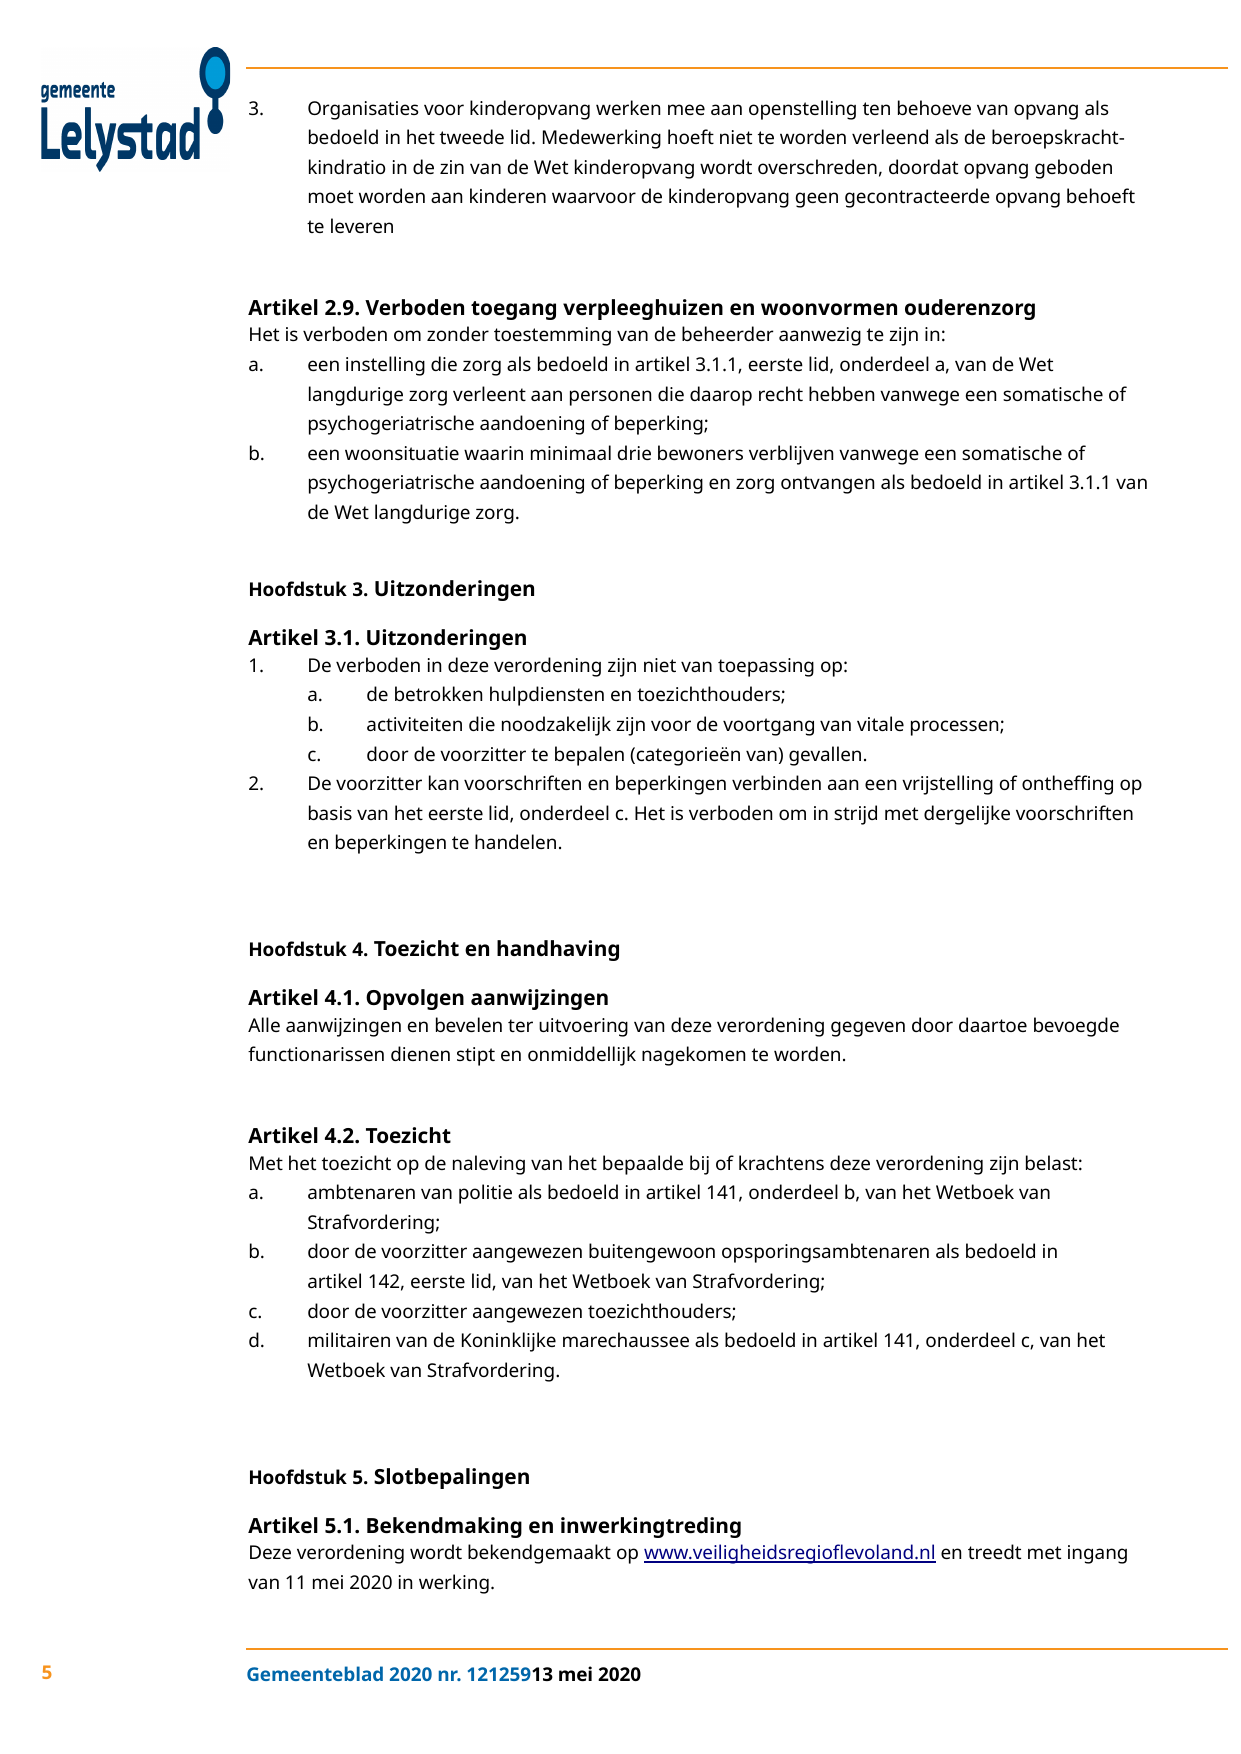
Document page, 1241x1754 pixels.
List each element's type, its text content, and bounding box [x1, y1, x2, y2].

text Artikel 3.1. Uitzonderingen [248, 623, 1152, 652]
text Hoofdstuk 4. Toezicht en handhaving [248, 934, 1152, 963]
text Artikel 4.2. Toezicht [248, 1122, 1152, 1150]
list een woonsituatie waarin minimaal drie bewoners verblijven vanwege een somatische of psychogeriatrische aandoening of beperking en zorg ontvangen als bedoeld in artikel 3.1.1 van de Wet langdurige zorg. [248, 440, 1152, 525]
text Artikel 4.1. Opvolgen aanwijzingen [248, 983, 1152, 1012]
list activiteiten die noodzakelijk zijn voor de voortgang van vitale processen; [307, 711, 1152, 737]
picture [41, 47, 231, 172]
text Artikel 2.9. Verboden toegang verpleeghuizen en woonvormen ouderenzorg [248, 293, 1152, 322]
text Artikel 5.1. Bekendmaking en inwerkingtreding [248, 1511, 1152, 1539]
list De verboden in deze verordening zijn niet van toepassing op: [248, 652, 1152, 678]
text Hoofdstuk 3. Uitzonderingen [248, 574, 1152, 603]
text Het is verboden om zonder toestemming van de beheerder aanwezig te zijn in: [248, 322, 1152, 347]
list door de voorzitter aangewezen toezichthouders; [248, 1298, 1152, 1324]
list militairen van de Koninklijke marechaussee als bedoeld in artikel 141, onderdeel c, van het Wetboek van Strafvordering. [248, 1327, 1152, 1383]
list door de voorzitter aangewezen buitengewoon opsporingsambtenaren als bedoeld in artikel 142, eerste lid, van het Wetboek van Strafvordering; [248, 1239, 1152, 1294]
list ambtenaren van politie als bedoeld in artikel 141, onderdeel b, van het Wetboek van Strafvordering; [248, 1179, 1152, 1235]
text Deze verordening wordt bekendgemaakt op www.veiligheidsregioflevoland.nl en treedt met ingang van 11 mei 2020 in werking. [248, 1539, 1152, 1595]
text Met het toezicht op de naleving van het bepaalde bij of krachtens deze verordening zijn belast: [248, 1150, 1152, 1176]
list een instelling die zorg als bedoeld in artikel 3.1.1, eerste lid, onderdeel a, van de Wet langdurige zorg verleent aan personen die daarop recht hebben vanwege een somatische of psychogeriatrische aandoening of beperking; [248, 351, 1152, 436]
list door de voorzitter te bepalen (categorieën van) gevallen. [307, 741, 1152, 766]
text Hoofdstuk 5. Slotbepalingen [248, 1462, 1152, 1490]
list de betrokken hulpdiensten en toezichthouders; [307, 682, 1152, 707]
list Organisaties voor kinderopvang werken mee aan openstelling ten behoeve van opvang als bedoeld in het tweede lid. Medewerking hoeft niet te worden verleend als de beroepskracht-kindratio in de zin van de Wet kinderopvang wordt overschreden, doordat opvang geboden moet worden aan kinderen waarvoor de kinderopvang geen gecontracteerde opvang behoeft te leveren [248, 95, 1152, 239]
text Alle aanwijzingen en bevelen ter uitvoering van deze verordening gegeven door daartoe bevoegde functionarissen dienen stipt en onmiddellijk nagekomen te worden. [248, 1012, 1152, 1067]
list De voorzitter kan voorschriften en beperkingen verbinden aan een vrijstelling of ontheffing op basis van het eerste lid, onderdeel c. Het is verboden om in strijd met dergelijke voorschriften en beperkingen te handelen. [248, 770, 1152, 855]
